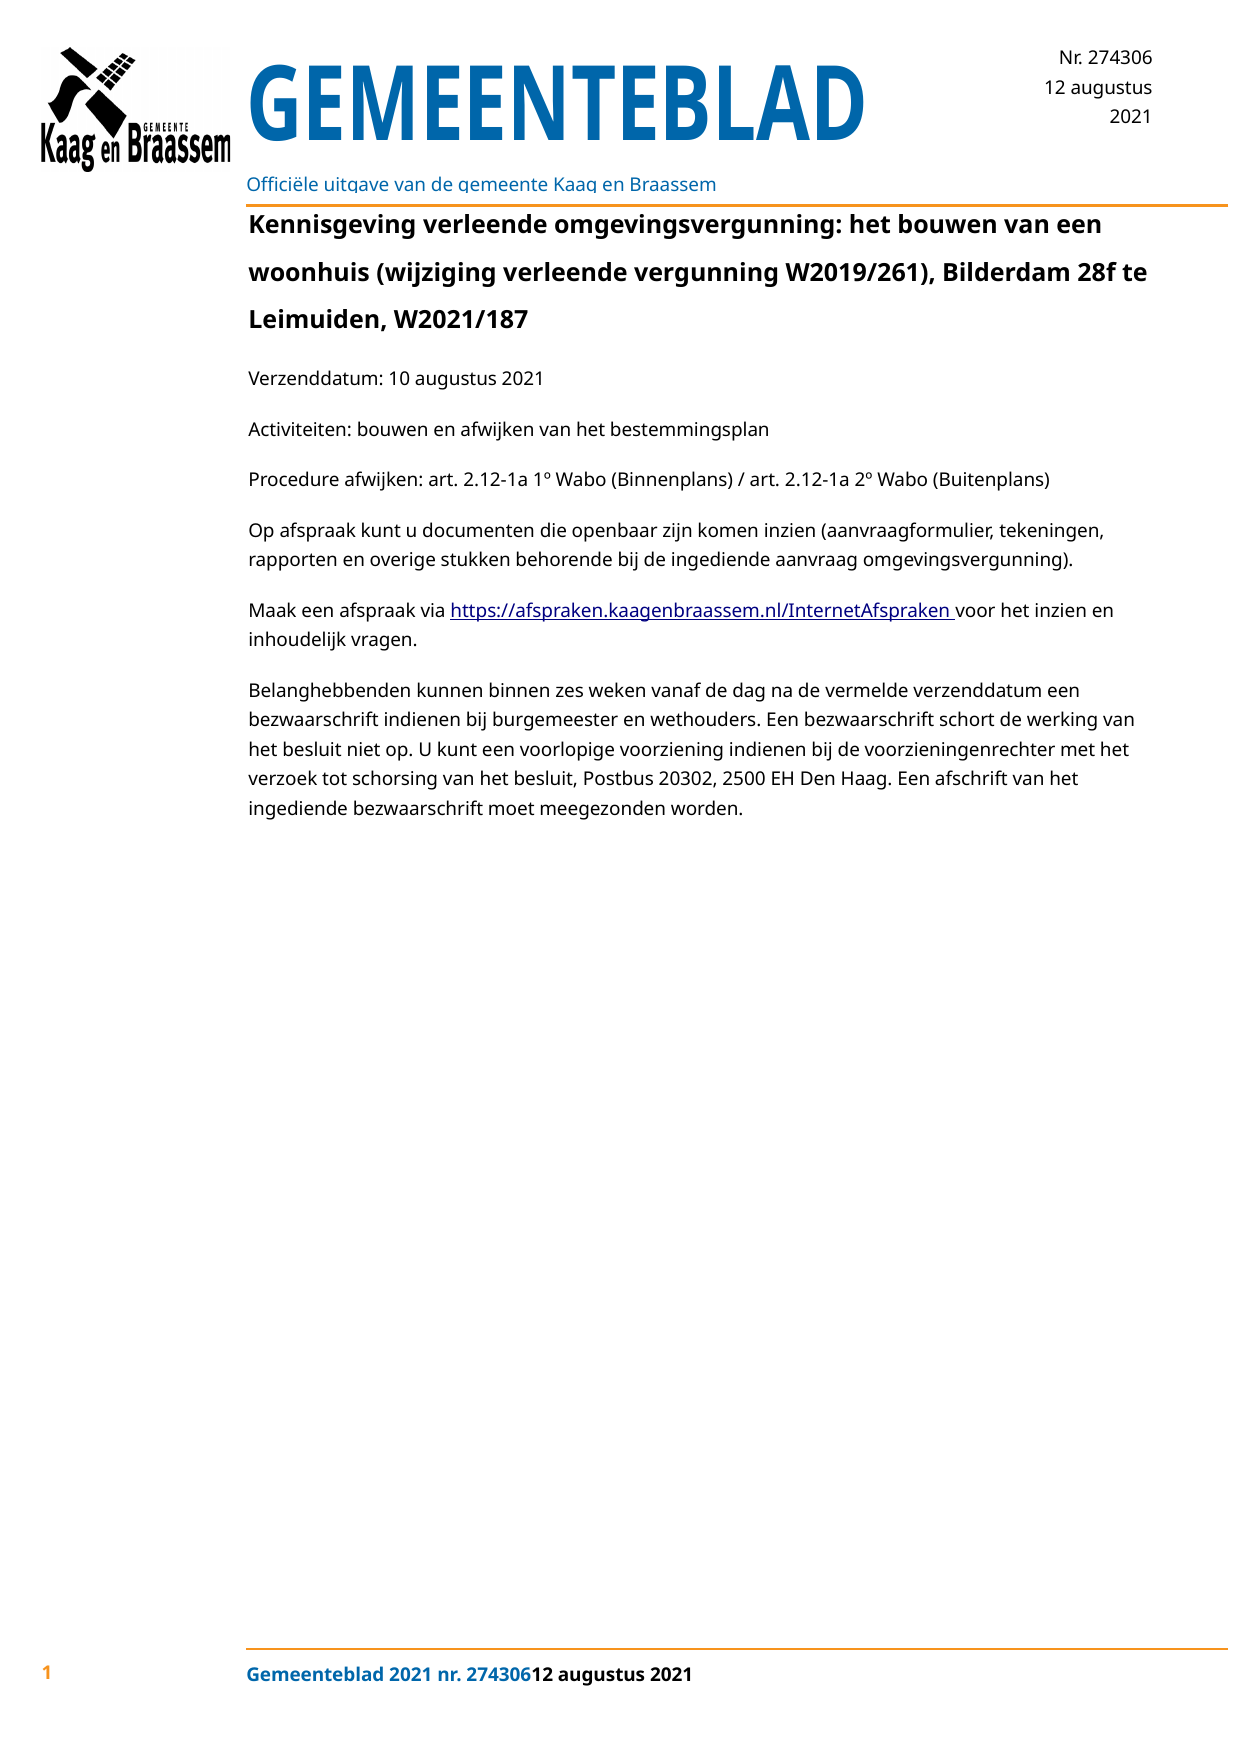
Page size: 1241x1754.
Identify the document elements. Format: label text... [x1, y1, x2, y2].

text Op afspraak kunt u documenten die openbaar zijn komen inzien (aanvraagformulier, tekeningen, rapporten en overige stukken behorende bij de ingediende aanvraag omgevingsvergunning). [248, 517, 1152, 572]
text Kennisgeving verleende omgevingsvergunning: het bouwen van een woonhuis (wijziging verleende vergunning W2019/261), Bilderdam 28f te Leimuiden, W2021/187 [248, 207, 1152, 336]
text Verzenddatum: 10 augustus 2021 [248, 366, 1152, 391]
picture [41, 47, 231, 172]
text Procedure afwijken: art. 2.12-1a 1º Wabo (Binnenplans) / art. 2.12-1a 2º Wabo (Buitenplans) [248, 466, 1152, 492]
text Maak een afspraak via https://afspraken.kaagenbraassem.nl/InternetAfspraken voor het inzien en inhoudelijk vragen. [248, 597, 1152, 652]
text Activiteiten: bouwen en afwijken van het bestemmingsplan [248, 416, 1152, 442]
text Belanghebbenden kunnen binnen zes weken vanaf de dag na de vermelde verzenddatum een bezwaarschrift indienen bij burgemeester en wethouders. Een bezwaarschrift schort de werking van het besluit niet op. U kunt een voorlopige voorziening indienen bij de voorzieningenrechter met het verzoek tot schorsing van het besluit, Postbus 20302, 2500 EH Den Haag. Een afschrift van het ingediende bezwaarschrift moet meegezonden worden. [248, 677, 1152, 821]
